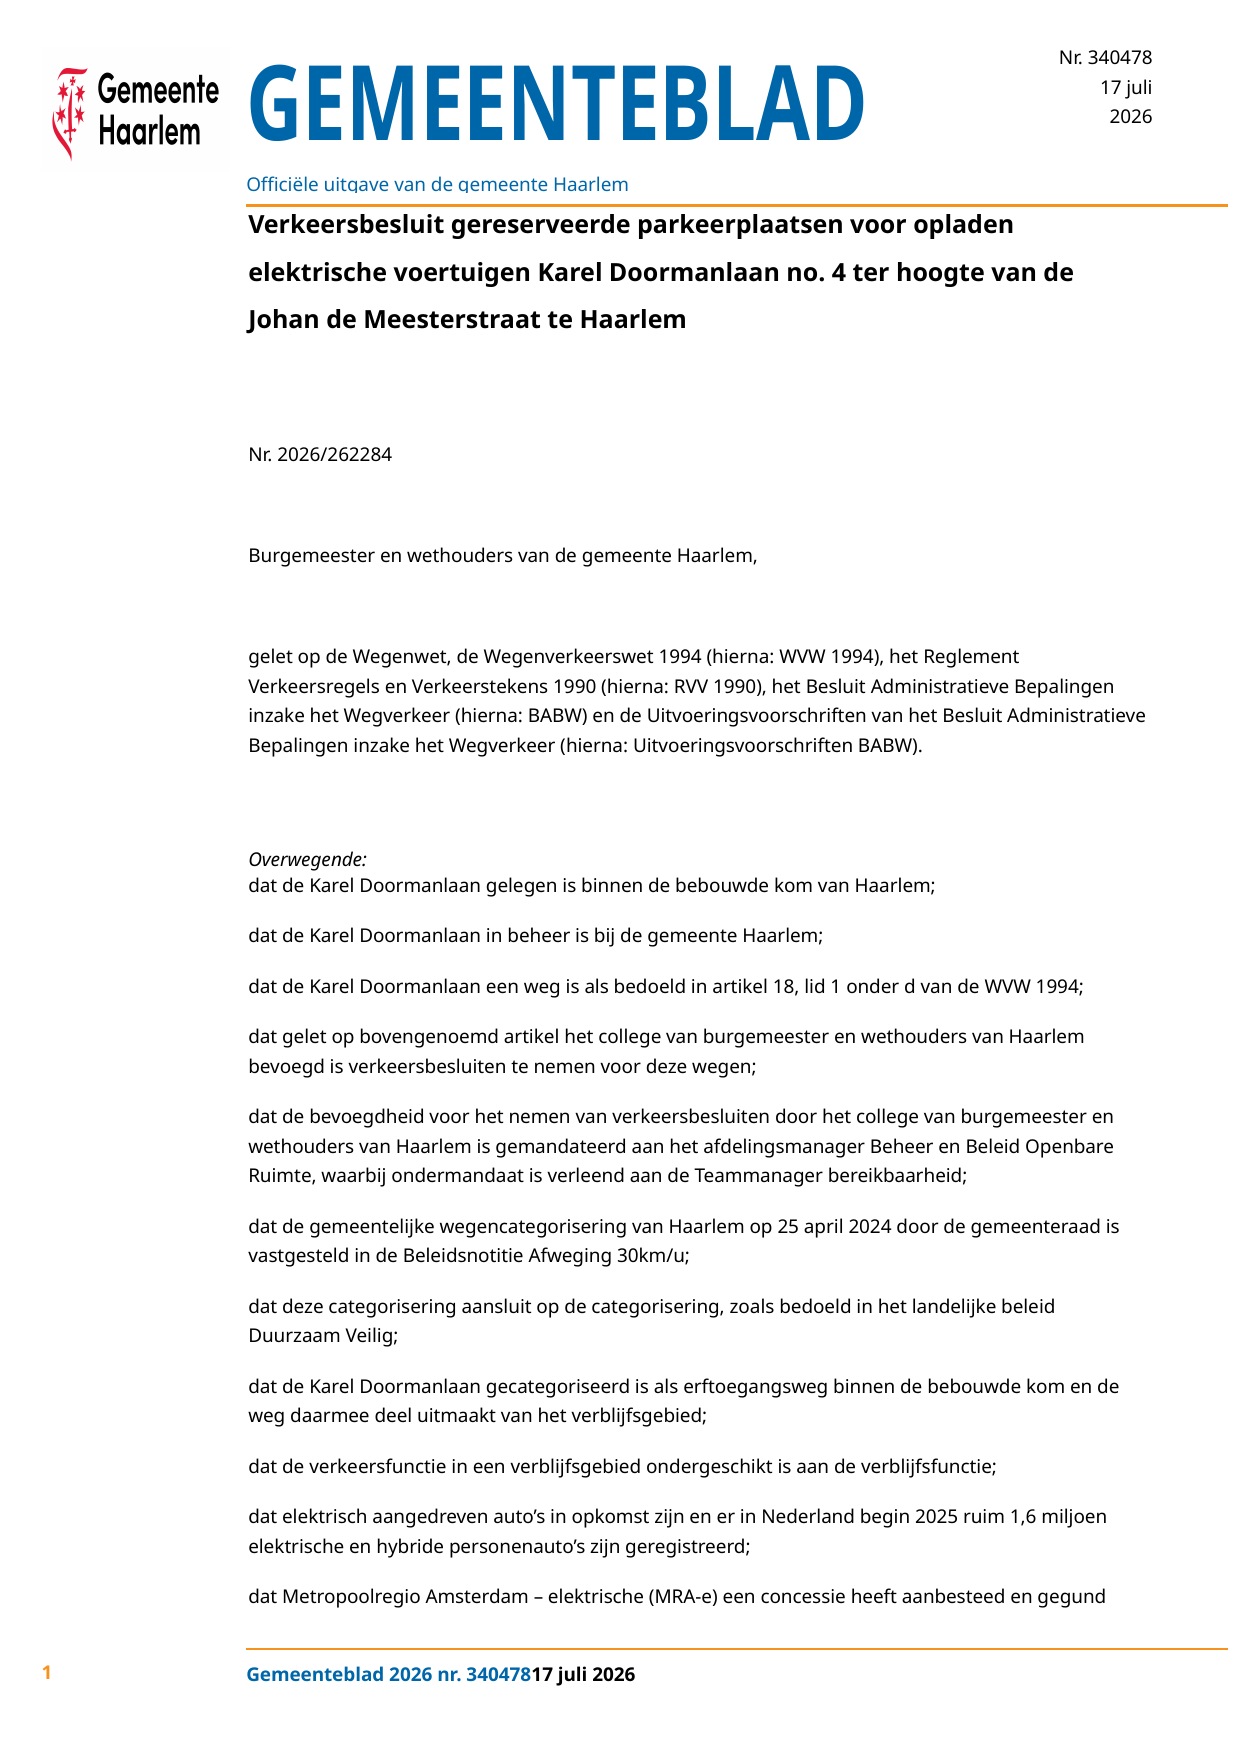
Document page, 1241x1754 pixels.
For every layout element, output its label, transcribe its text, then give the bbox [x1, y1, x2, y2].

text Overwegende: [248, 846, 1152, 872]
text dat deze categorisering aansluit op de categorisering, zoals bedoeld in het landelijke beleid Duurzaam Veilig; [248, 1293, 1152, 1348]
text Burgemeester en wethouders van de gemeente Haarlem, [248, 542, 1152, 568]
text dat gelet op bovengenoemd artikel het college van burgemeester en wethouders van Haarlem bevoegd is verkeersbesluiten te nemen voor deze wegen; [248, 1023, 1152, 1079]
text gelet op de Wegenwet, de Wegenverkeerswet 1994 (hierna: WVW 1994), het Reglement Verkeersregels en Verkeerstekens 1990 (hierna: RVV 1990), het Besluit Administratieve Bepalingen inzake het Wegverkeer (hierna: BABW) en de Uitvoeringsvoorschriften van het Besluit Administratieve Bepalingen inzake het Wegverkeer (hierna: Uitvoeringsvoorschriften BABW). [248, 643, 1152, 758]
text dat de verkeersfunctie in een verblijfsgebied ondergeschikt is aan de verblijfsfunctie; [248, 1453, 1152, 1479]
text dat de bevoegdheid voor het nemen van verkeersbesluiten door het college van burgemeester en wethouders van Haarlem is gemandateerd aan het afdelingsmanager Beheer en Beleid Openbare Ruimte, waarbij ondermandaat is verleend aan de Teammanager bereikbaarheid; [248, 1103, 1152, 1188]
picture [41, 47, 231, 172]
text Nr. 2026/262284 [248, 442, 1152, 467]
text Verkeersbesluit gereserveerde parkeerplaatsen voor opladen elektrische voertuigen Karel Doormanlaan no. 4 ter hoogte van de Johan de Meesterstraat te Haarlem [248, 207, 1152, 336]
text dat Metropoolregio Amsterdam – elektrische (MRA-e) een concessie heeft aanbesteed en gegund [248, 1583, 1152, 1609]
text dat de Karel Doormanlaan een weg is als bedoeld in artikel 18, lid 1 onder d van de WVW 1994; [248, 973, 1152, 999]
text dat de Karel Doormanlaan gelegen is binnen de bebouwde kom van Haarlem; [248, 872, 1152, 898]
text dat elektrisch aangedreven auto’s in opkomst zijn en er in Nederland begin 2025 ruim 1,6 miljoen elektrische en hybride personenauto’s zijn geregistreerd; [248, 1503, 1152, 1559]
text dat de gemeentelijke wegencategorisering van Haarlem op 25 april 2024 door de gemeenteraad is vastgesteld in de Beleidsnotitie Afweging 30km/u; [248, 1213, 1152, 1268]
text dat de Karel Doormanlaan gecategoriseerd is als erftoegangsweg binnen de bebouwde kom en de weg daarmee deel uitmaakt van het verblijfsgebied; [248, 1373, 1152, 1428]
text dat de Karel Doormanlaan in beheer is bij de gemeente Haarlem; [248, 923, 1152, 948]
